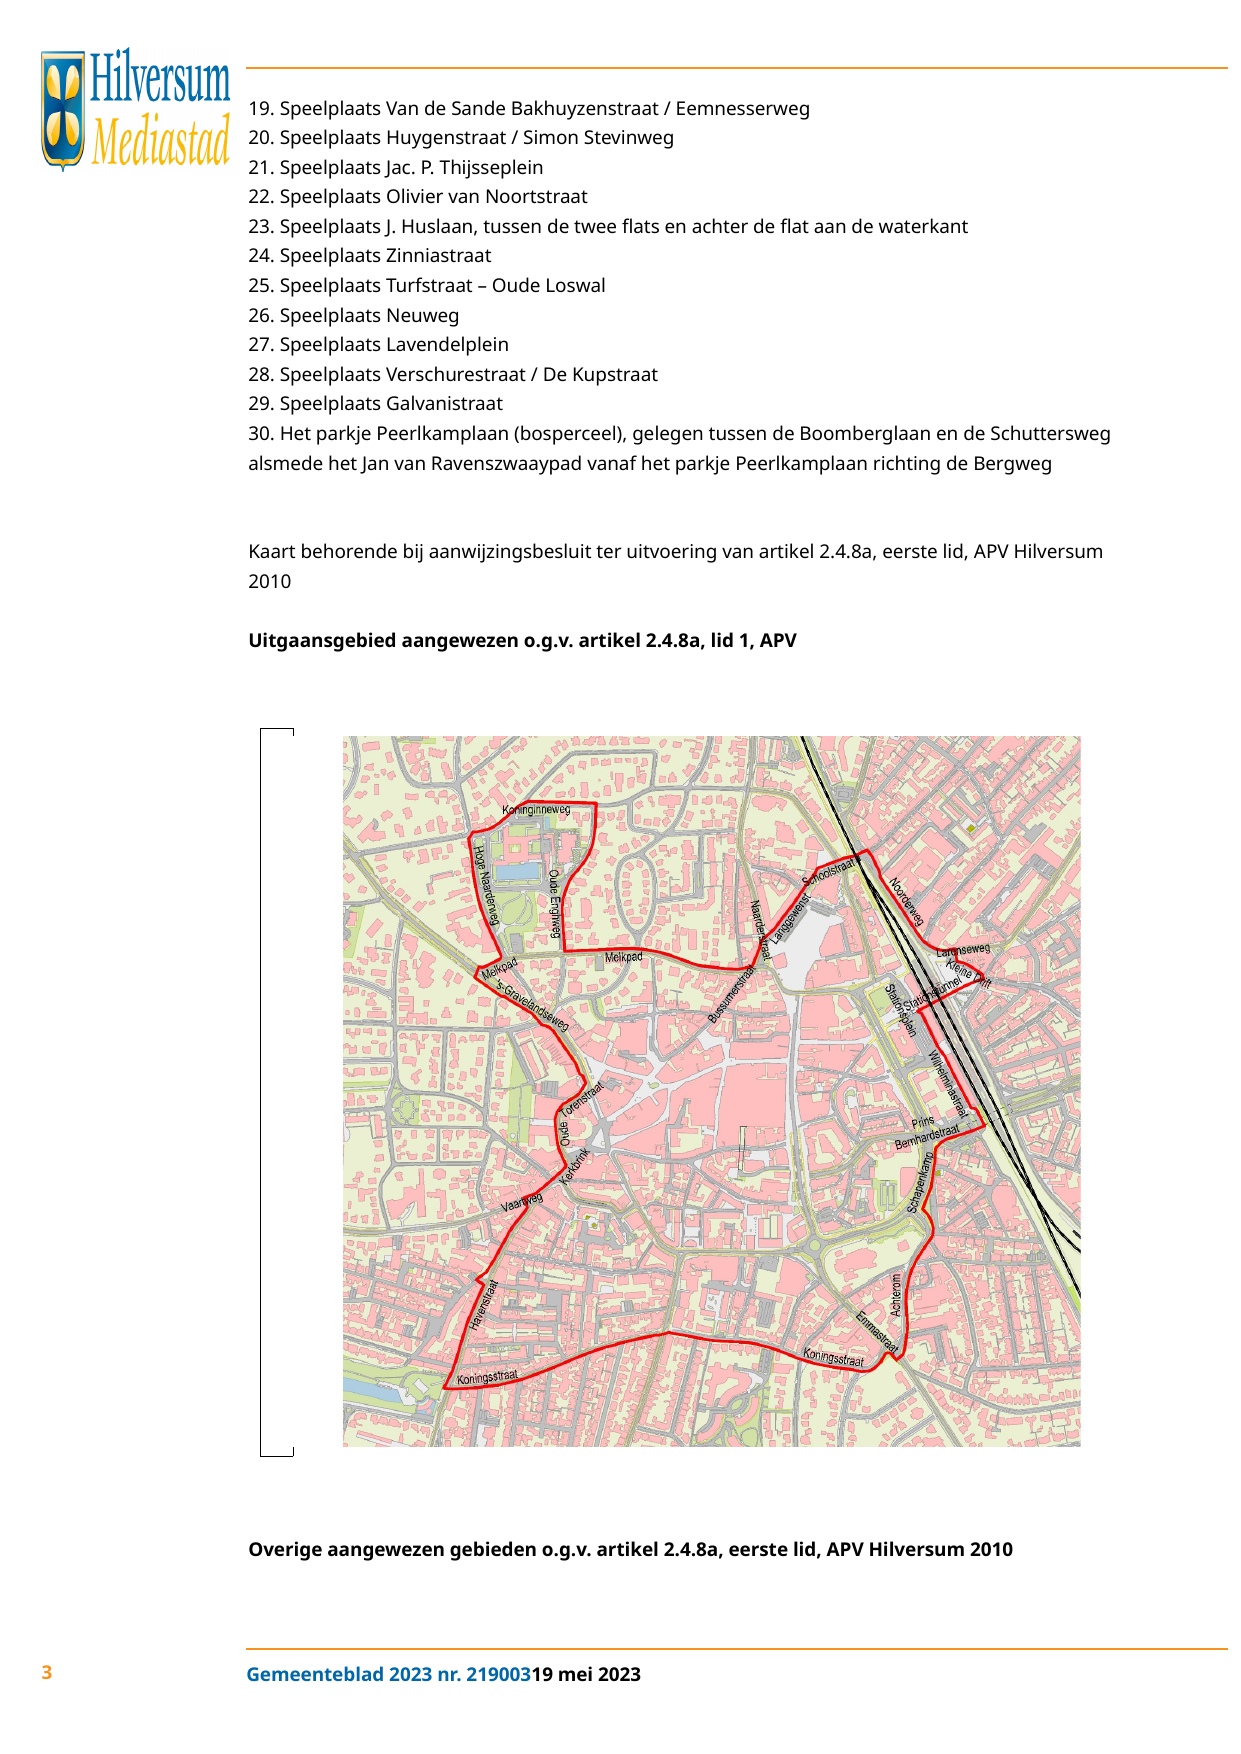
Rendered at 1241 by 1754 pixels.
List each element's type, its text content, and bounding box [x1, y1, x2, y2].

text 23. Speelplaats J. Huslaan, tussen de twee flats en achter de flat aan de waterkant [248, 213, 1152, 239]
text Overige aangewezen gebieden o.g.v. artikel 2.4.8a, eerste lid, APV Hilversum 2010 [248, 1536, 1152, 1562]
text 25. Speelplaats Turfstraat – Oude Loswal [248, 272, 1152, 298]
text 30. Het parkje Peerlkamplaan (bosperceel), gelegen tussen de Boomberglaan en de Schuttersweg alsmede het Jan van Ravenszwaaypad vanaf het parkje Peerlkamplaan richting de Bergweg [248, 420, 1152, 476]
text 19. Speelplaats Van de Sande Bakhuyzenstraat / Eemnesserweg [248, 95, 1152, 121]
picture [268, 736, 1155, 1447]
text 27. Speelplaats Lavendelplein [248, 331, 1152, 357]
text 29. Speelplaats Galvanistraat [248, 391, 1152, 416]
picture [41, 47, 231, 172]
text 24. Speelplaats Zinniastraat [248, 243, 1152, 268]
text 28. Speelplaats Verschurestraat / De Kupstraat [248, 361, 1152, 387]
text Uitgaansgebied aangewezen o.g.v. artikel 2.4.8a, lid 1, APV [248, 627, 1152, 653]
text 21. Speelplaats Jac. P. Thijsseplein [248, 154, 1152, 180]
text 20. Speelplaats Huygenstraat / Simon Stevinweg [248, 124, 1152, 150]
text 22. Speelplaats Olivier van Noortstraat [248, 183, 1152, 209]
text 26. Speelplaats Neuweg [248, 302, 1152, 328]
text Kaart behorende bij aanwijzingsbesluit ter uitvoering van artikel 2.4.8a, eerste lid, APV Hilversum 2010 [248, 538, 1152, 594]
